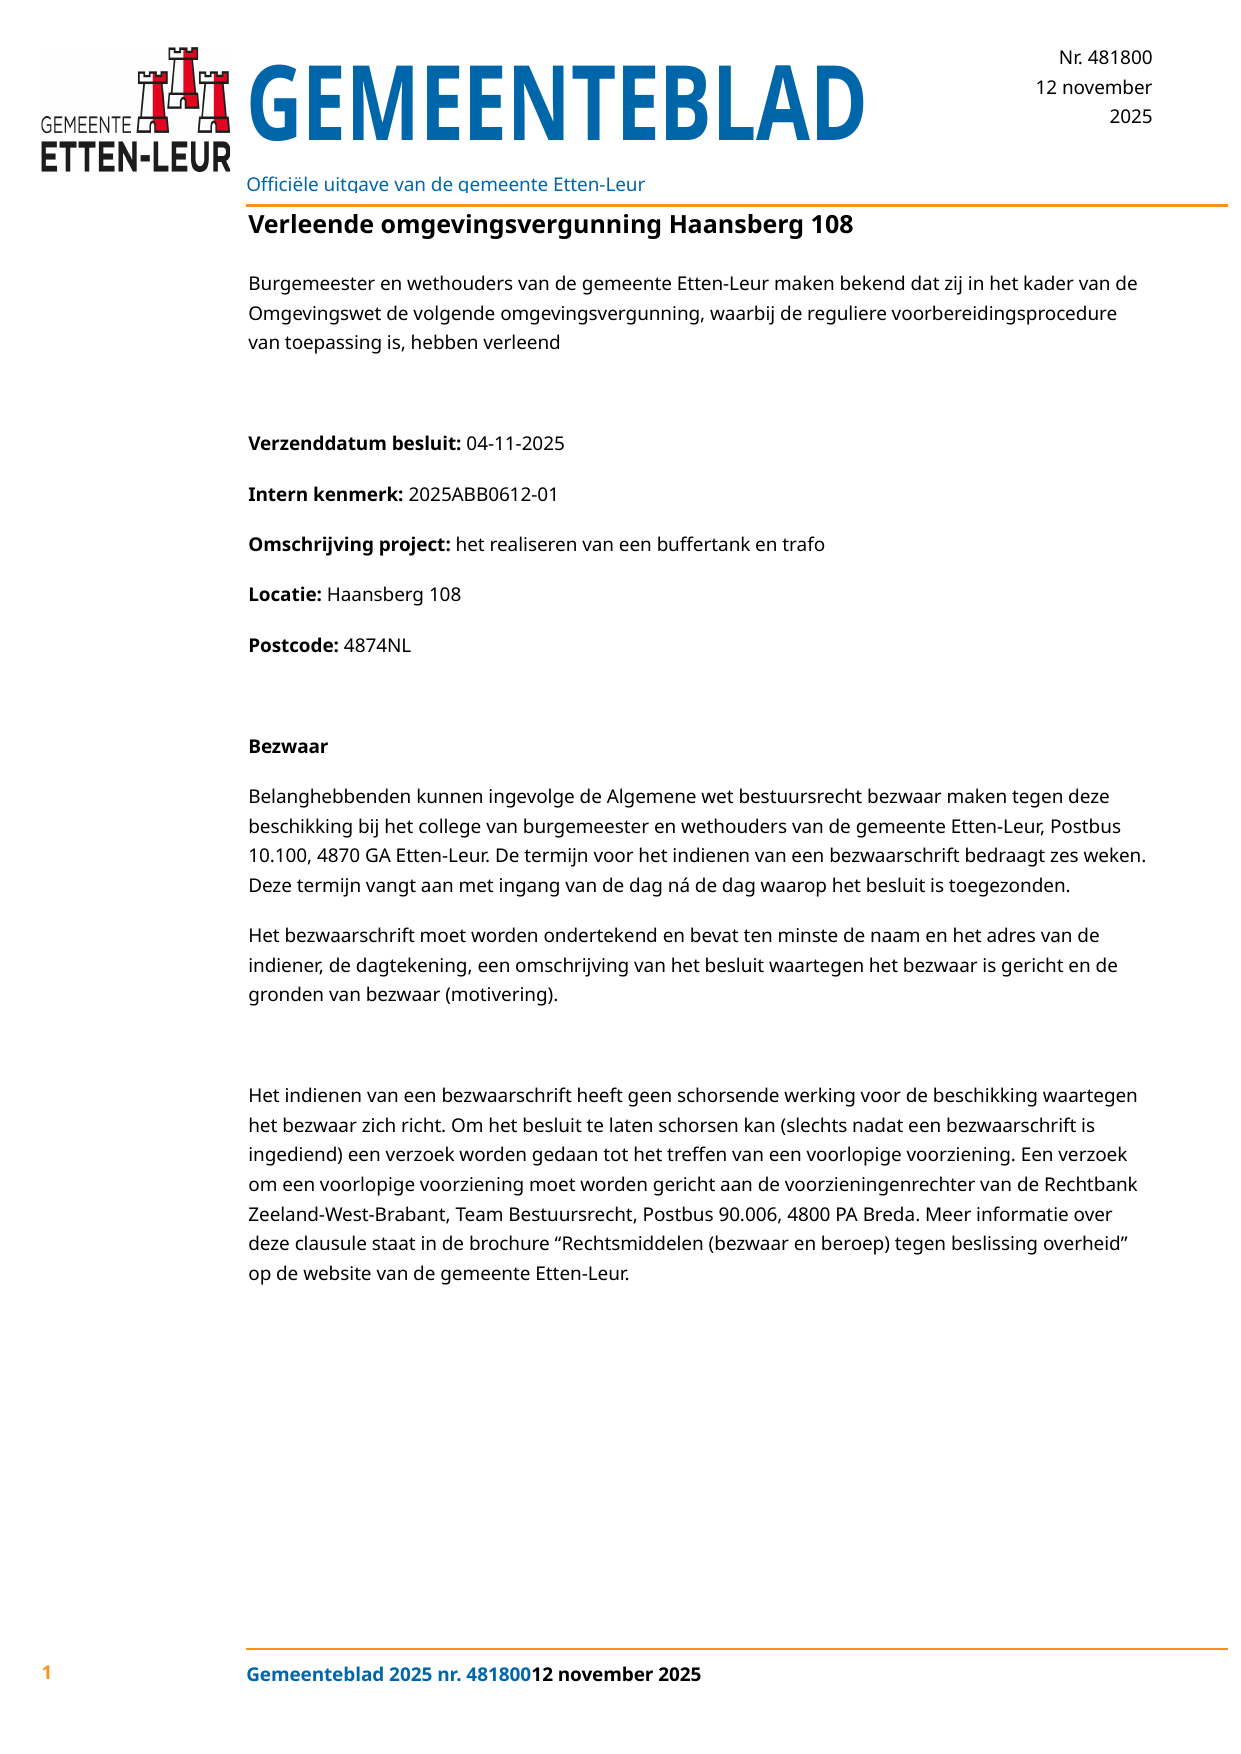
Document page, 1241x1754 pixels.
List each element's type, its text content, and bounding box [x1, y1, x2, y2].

text Verleende omgevingsvergunning Haansberg 108 [248, 207, 1152, 241]
text Verzenddatum besluit: 04-11-2025 [248, 430, 1152, 456]
picture [41, 47, 231, 172]
text Locatie: Haansberg 108 [248, 582, 1152, 607]
text Het bezwaarschrift moet worden ondertekend en bevat ten minste de naam en het adres van de indiener, de dagtekening, een omschrijving van het besluit waartegen het bezwaar is gericht en de gronden van bezwaar (motivering). [248, 922, 1152, 1007]
text Burgemeester en wethouders van de gemeente Etten-Leur maken bekend dat zij in het kader van de Omgevingswet de volgende omgevingsvergunning, waarbij de reguliere voorbereidingsprocedure van toepassing is, hebben verleend [248, 270, 1152, 355]
text Postcode: 4874NL [248, 632, 1152, 658]
text Belanghebbenden kunnen ingevolge de Algemene wet bestuursrecht bezwaar maken tegen deze beschikking bij het college van burgemeester en wethouders van de gemeente Etten-Leur, Postbus 10.100, 4870 GA Etten-Leur. De termijn voor het indienen van een bezwaarschrift bedraagt zes weken. Deze termijn vangt aan met ingang van de dag ná de dag waarop het besluit is toegezonden. [248, 783, 1152, 898]
text Bezwaar [248, 733, 1152, 758]
text Intern kenmerk: 2025ABB0612-01 [248, 481, 1152, 506]
text Omschrijving project: het realiseren van een buffertank en trafo [248, 531, 1152, 557]
text Het indienen van een bezwaarschrift heeft geen schorsende werking voor de beschikking waartegen het bezwaar zich richt. Om het besluit te laten schorsen kan (slechts nadat een bezwaarschrift is ingediend) een verzoek worden gedaan tot het treffen van een voorlopige voorziening. Een verzoek om een voorlopige voorziening moet worden gericht aan de voorzieningenrechter van de Rechtbank Zeeland-West-Brabant, Team Bestuursrecht, Postbus 90.006, 4800 PA Breda. Meer informatie over deze clausule staat in de brochure “Rechtsmiddelen (bezwaar en beroep) tegen beslissing overheid” op de website van de gemeente Etten-Leur. [248, 1082, 1152, 1286]
